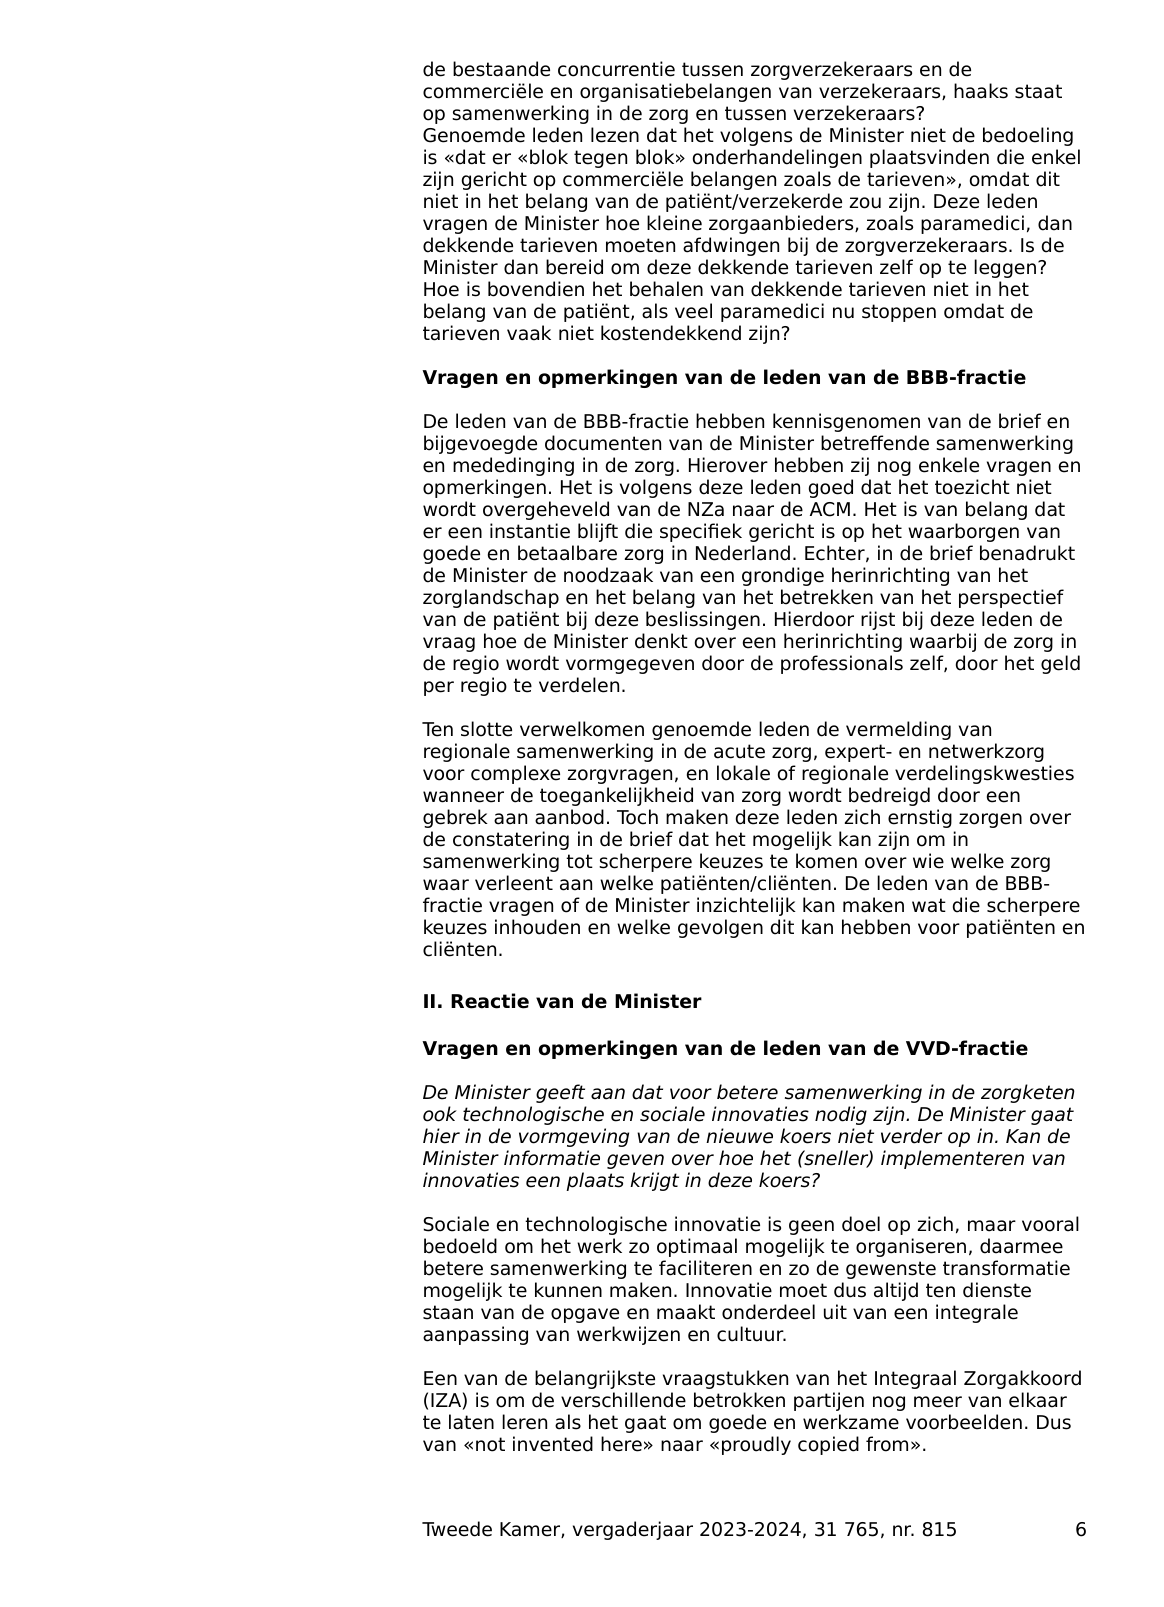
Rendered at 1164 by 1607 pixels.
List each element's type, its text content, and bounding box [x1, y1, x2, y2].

text de bestaande concurrentie tussen zorgverzekeraars en de commerciële en organisatiebelangen van verzekeraars, haaks staat op samenwerking in de zorg en tussen verzekeraars? [422, 59, 1087, 125]
subtitle Vragen en opmerkingen van de leden van de VVD-fractie [422, 1038, 1087, 1060]
text Genoemde leden lezen dat het volgens de Minister niet de bedoeling is «dat er «blok tegen blok» onderhandelingen plaatsvinden die enkel zijn gericht op commerciële belangen zoals de tarieven», omdat dit niet in het belang van de patiënt/verzekerde zou zijn. Deze leden vragen de Minister hoe kleine zorgaanbieders, zoals paramedici, dan dekkende tarieven moeten afdwingen bij de zorgverzekeraars. Is de Minister dan bereid om deze dekkende tarieven zelf op te leggen? Hoe is bovendien het behalen van dekkende tarieven niet in het belang van de patiënt, als veel paramedici nu stoppen omdat de tarieven vaak niet kostendekkend zijn? [422, 125, 1087, 345]
text Sociale en technologische innovatie is geen doel op zich, maar vooral bedoeld om het werk zo optimaal mogelijk te organiseren, daarmee betere samenwerking te faciliteren en zo de gewenste transformatie mogelijk te kunnen maken. Innovatie moet dus altijd ten dienste staan van de opgave en maakt onderdeel uit van een integrale aanpassing van werkwijzen en cultuur. [422, 1214, 1087, 1346]
text Een van de belangrijkste vraagstukken van het Integraal Zorgakkoord (IZA) is om de verschillende betrokken partijen nog meer van elkaar te laten leren als het gaat om goede en werkzame voorbeelden. Dus van «not invented here» naar «proudly copied from». [422, 1368, 1087, 1456]
text De leden van de BBB-fractie hebben kennisgenomen van de brief en bijgevoegde documenten van de Minister betreffende samenwerking en mededinging in de zorg. Hierover hebben zij nog enkele vragen en opmerkingen. Het is volgens deze leden goed dat het toezicht niet wordt overgeheveld van de NZa naar de ACM. Het is van belang dat er een instantie blijft die specifiek gericht is op het waarborgen van goede en betaalbare zorg in Nederland. Echter, in de brief benadrukt de Minister de noodzaak van een grondige herinrichting van het zorglandschap en het belang van het betrekken van het perspectief van de patiënt bij deze beslissingen. Hierdoor rijst bij deze leden de vraag hoe de Minister denkt over een herinrichting waarbij de zorg in de regio wordt vormgegeven door de professionals zelf, door het geld per regio te verdelen. [422, 411, 1087, 697]
text De Minister geeft aan dat voor betere samenwerking in de zorgketen ook technologische en sociale innovaties nodig zijn. De Minister gaat hier in de vormgeving van de nieuwe koers niet verder op in. Kan de Minister informatie geven over hoe het (sneller) implementeren van innovaties een plaats krijgt in deze koers? [422, 1082, 1087, 1192]
subtitle II. Reactie van de Minister [422, 991, 1087, 1013]
text Ten slotte verwelkomen genoemde leden de vermelding van regionale samenwerking in de acute zorg, expert- en netwerkzorg voor complexe zorgvragen, en lokale of regionale verdelingskwesties wanneer de toegankelijkheid van zorg wordt bedreigd door een gebrek aan aanbod. Toch maken deze leden zich ernstig zorgen over de constatering in de brief dat het mogelijk kan zijn om in samenwerking tot scherpere keuzes te komen over wie welke zorg waar verleent aan welke patiënten/cliënten. De leden van de BBB-fractie vragen of de Minister inzichtelijk kan maken wat die scherpere keuzes inhouden en welke gevolgen dit kan hebben voor patiënten en cliënten. [422, 719, 1087, 961]
subtitle Vragen en opmerkingen van de leden van de BBB-fractie [422, 367, 1087, 389]
